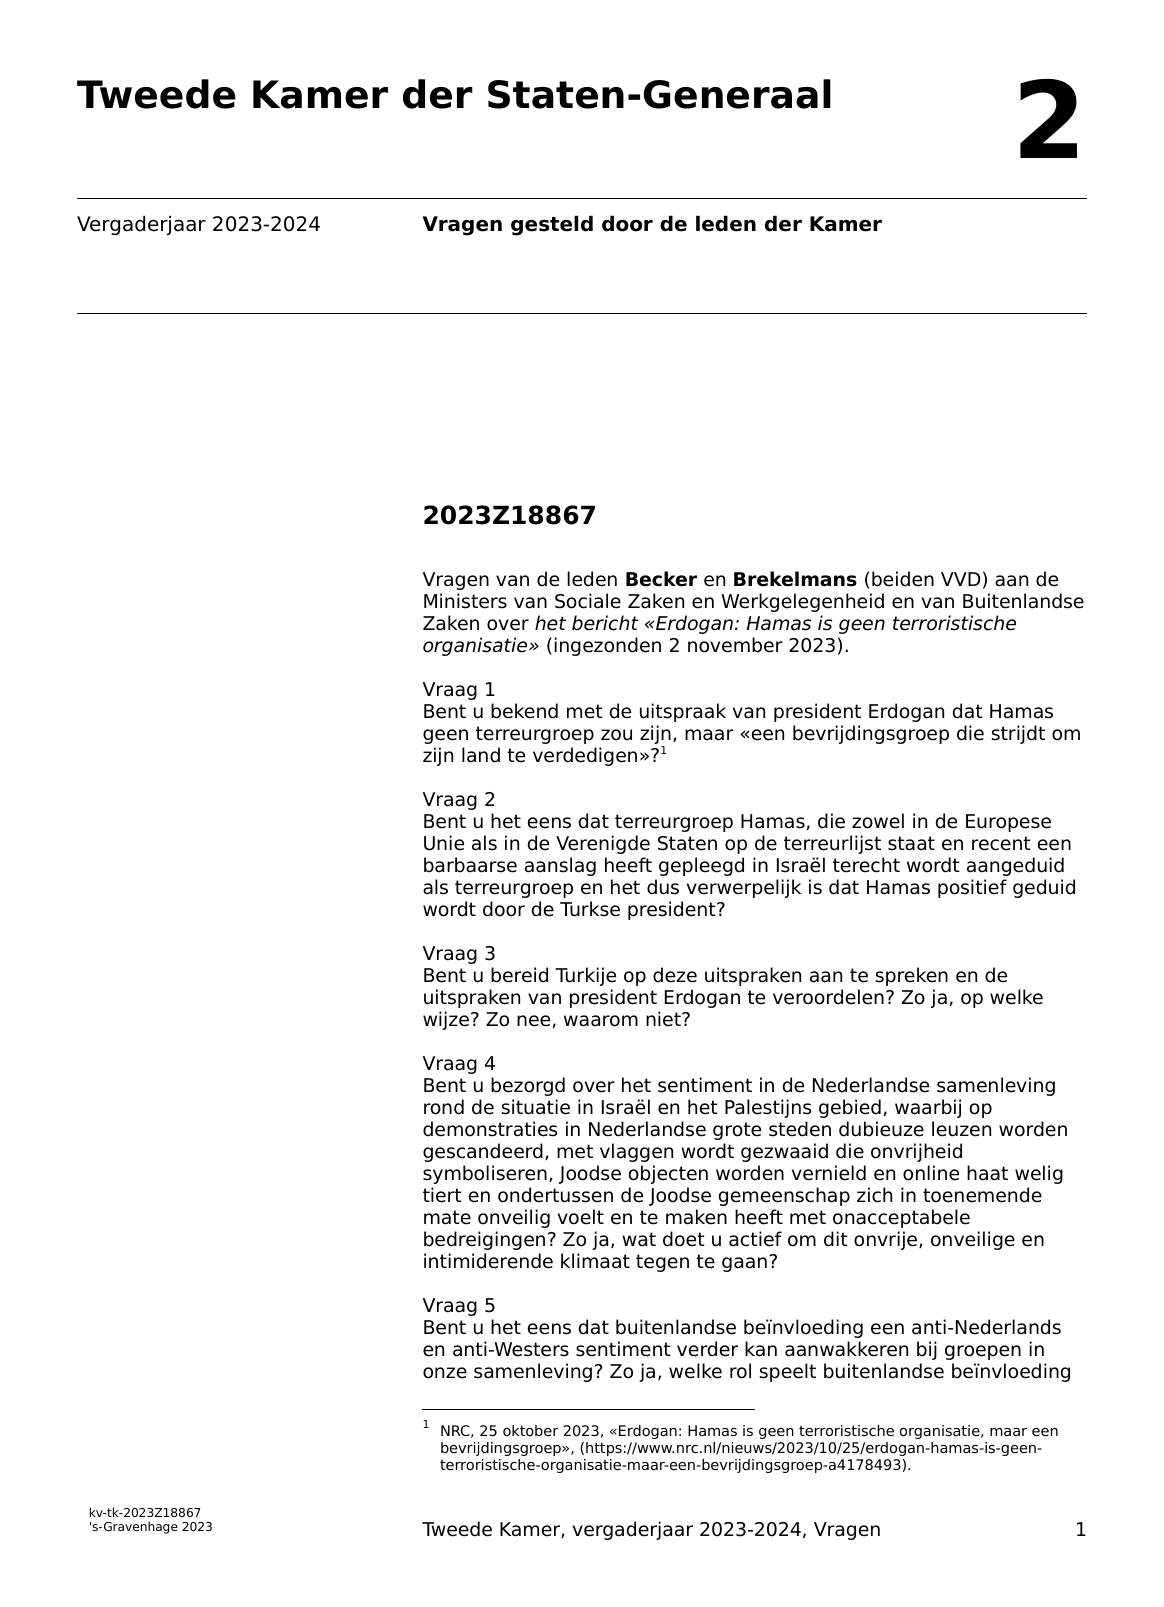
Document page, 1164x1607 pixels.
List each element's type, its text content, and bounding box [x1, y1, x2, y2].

text Bent u het eens dat buitenlandse beïnvloeding een anti-Nederlands en anti-Westers sentiment verder kan aanwakkeren bij groepen in onze samenleving? Zo ja, welke rol speelt buitenlandse beïnvloeding [422, 1317, 1087, 1383]
table_header Tweede Kamer der Staten-Generaal [77, 59, 886, 198]
table_cell Vragen gesteld door de leden der Kamer [422, 199, 1087, 313]
text Bent u bezorgd over het sentiment in de Nederlandse samenleving rond de situatie in Israël en het Palestijns gebied, waarbij op demonstraties in Nederlandse grote steden dubieuze leuzen worden gescandeerd, met vlaggen wordt gezwaaid die onvrijheid symboliseren, Joodse objecten worden vernield en online haat welig tiert en ondertussen de Joodse gemeenschap zich in toenemende mate onveilig voelt en te maken heeft met onacceptabele bedreigingen? Zo ja, wat doet u actief om dit onvrije, onveilige en intimiderende klimaat tegen te gaan? [422, 1075, 1087, 1273]
text kv-tk-2023Z18867 [88, 1506, 323, 1520]
text 2023Z18867 [422, 501, 1087, 531]
table_header 2 [886, 59, 1087, 198]
text NRC, 25 oktober 2023, «Erdogan: Hamas is geen terroristische organisatie, maar een bevrijdingsgroep», (https://www.nrc.nl/nieuws/2023/10/25/erdogan-hamas-is-geen-terroristische-organisatie-maar-een-bevrijdingsgroep-a4178493). [422, 1418, 1087, 1474]
text Vraag 3 [422, 943, 1087, 965]
text Vraag 1 [422, 679, 1087, 701]
text 's-Gravenhage 2023 [88, 1520, 323, 1534]
text Vraag 2 [422, 789, 1087, 811]
text Bent u het eens dat terreurgroep Hamas, die zowel in de Europese Unie als in de Verenigde Staten op de terreurlijst staat en recent een barbaarse aanslag heeft gepleegd in Israël terecht wordt aangeduid als terreurgroep en het dus verwerpelijk is dat Hamas positief geduid wordt door de Turkse president? [422, 811, 1087, 921]
text Vraag 4 [422, 1053, 1087, 1075]
text Bent u bekend met de uitspraak van president Erdogan dat Hamas geen terreurgroep zou zijn, maar «een bevrijdingsgroep die strijdt om zijn land te verdedigen»? [422, 701, 1087, 767]
text Bent u bereid Turkije op deze uitspraken aan te spreken en de uitspraken van president Erdogan te veroordelen? Zo ja, op welke wijze? Zo nee, waarom niet? [422, 965, 1087, 1031]
table_cell Vergaderjaar 2023-2024 [77, 199, 422, 313]
text Vraag 5 [422, 1295, 1087, 1317]
text Vragen van de leden Becker en Brekelmans (beiden VVD) aan de Ministers van Sociale Zaken en Werkgelegenheid en van Buitenlandse Zaken over het bericht «Erdogan: Hamas is geen terroristische organisatie» (ingezonden 2 november 2023). [422, 569, 1087, 657]
